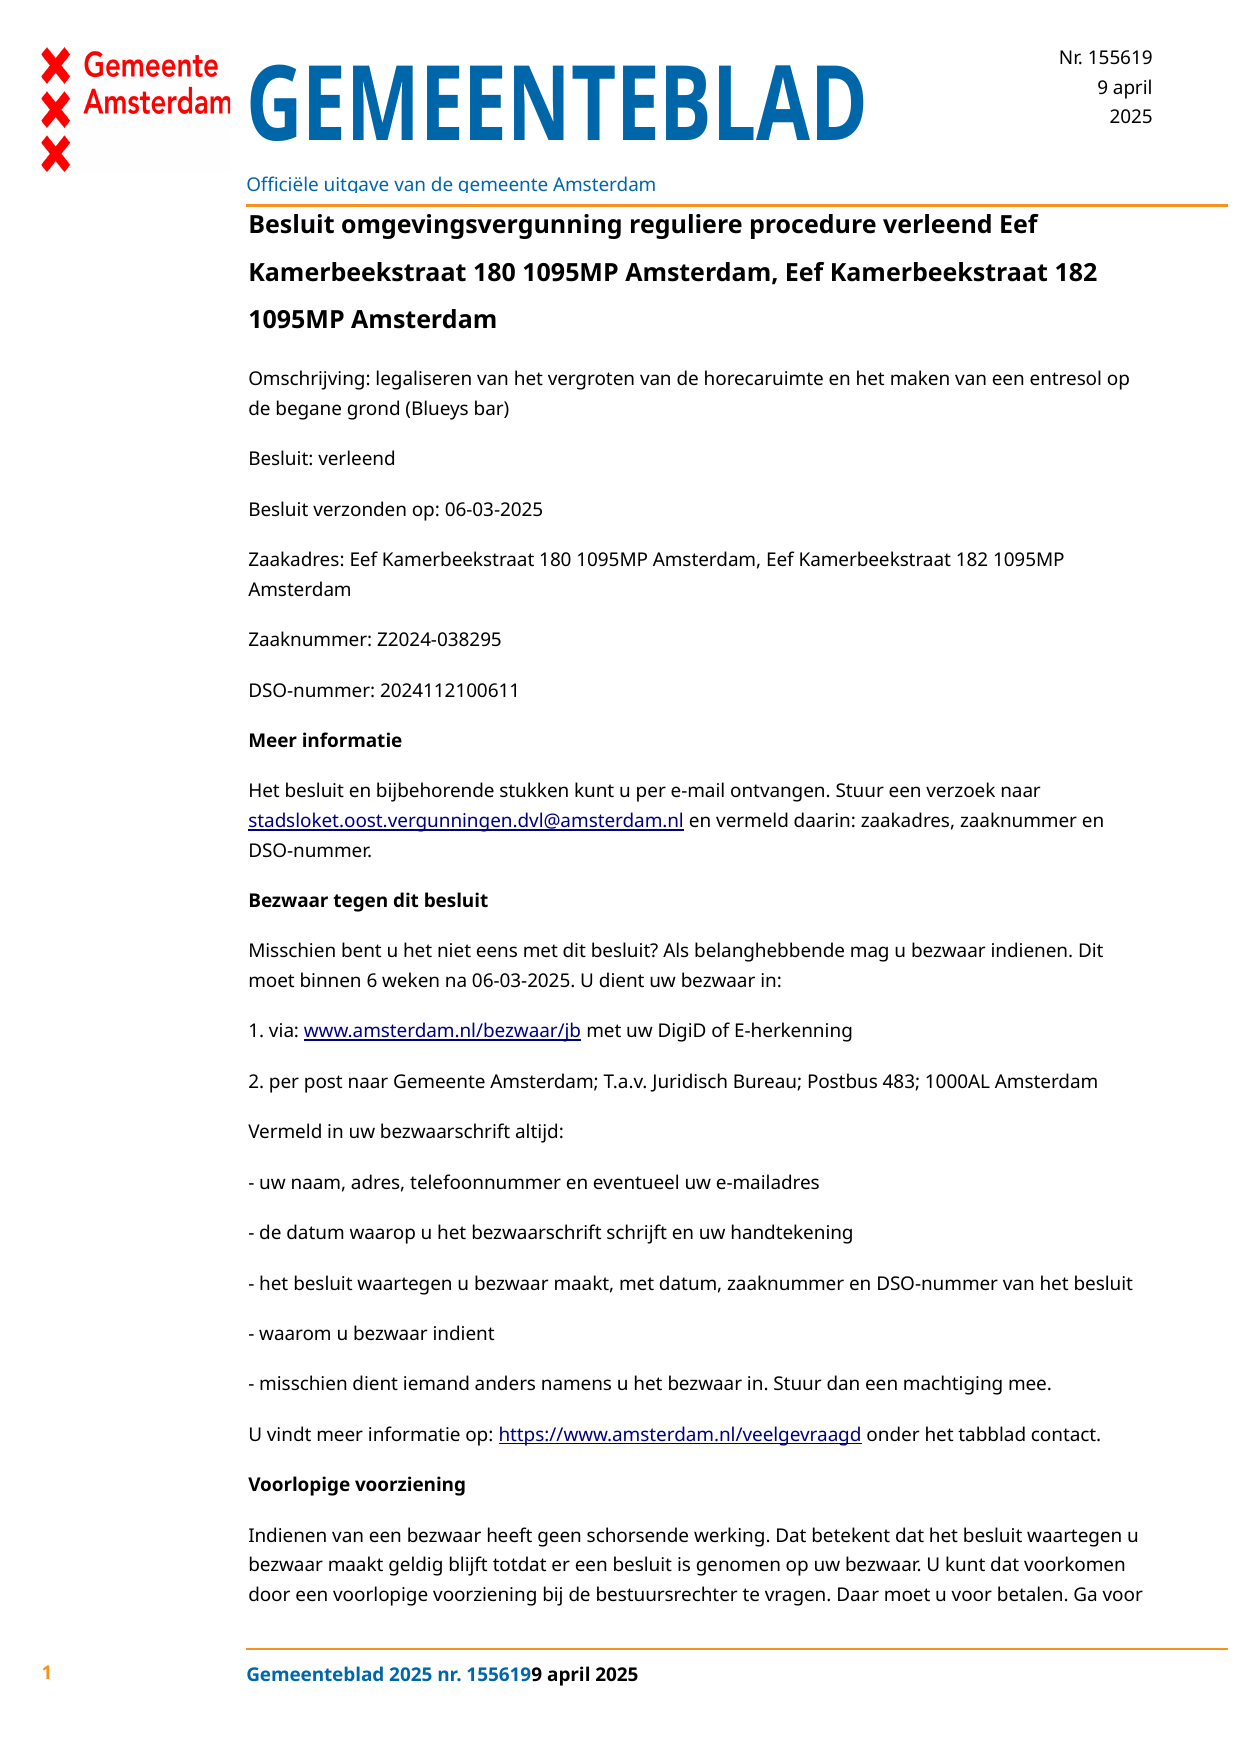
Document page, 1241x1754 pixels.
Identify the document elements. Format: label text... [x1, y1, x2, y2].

text Besluit omgevingsvergunning reguliere procedure verleend Eef Kamerbeekstraat 180 1095MP Amsterdam, Eef Kamerbeekstraat 182 1095MP Amsterdam [248, 207, 1152, 336]
text Zaakadres: Eef Kamerbeekstraat 180 1095MP Amsterdam, Eef Kamerbeekstraat 182 1095MP Amsterdam [248, 546, 1152, 602]
text U vindt meer informatie op: https://www.amsterdam.nl/veelgevraagd onder het tabblad contact. [248, 1421, 1152, 1447]
text - het besluit waartegen u bezwaar maakt, met datum, zaaknummer en DSO-nummer van het besluit [248, 1270, 1152, 1295]
text Bezwaar tegen dit besluit [248, 887, 1152, 913]
text Meer informatie [248, 727, 1152, 753]
picture [41, 47, 231, 172]
text - misschien dient iemand anders namens u het bezwaar in. Stuur dan een machtiging mee. [248, 1371, 1152, 1396]
text Vermeld in uw bezwaarschrift altijd: [248, 1118, 1152, 1144]
text - uw naam, adres, telefoonnummer en eventueel uw e-mailadres [248, 1169, 1152, 1194]
text Omschrijving: legaliseren van het vergroten van de horecaruimte en het maken van een entresol op de begane grond (Blueys bar) [248, 366, 1152, 421]
text 1. via: www.amsterdam.nl/bezwaar/jb met uw DigiD of E-herkenning [248, 1018, 1152, 1043]
text Indienen van een bezwaar heeft geen schorsende werking. Dat betekent dat het besluit waartegen u bezwaar maakt geldig blijft totdat er een besluit is genomen op uw bezwaar. U kunt dat voorkomen door een voorlopige voorziening bij de bestuursrechter te vragen. Daar moet u voor betalen. Ga voor [248, 1522, 1152, 1607]
text - de datum waarop u het bezwaarschrift schrijft en uw handtekening [248, 1219, 1152, 1245]
text Zaaknummer: Z2024-038295 [248, 626, 1152, 652]
text Het besluit en bijbehorende stukken kunt u per e-mail ontvangen. Stuur een verzoek naar stadsloket.oost.vergunningen.dvl@amsterdam.nl en vermeld daarin: zaakadres, zaaknummer en DSO-nummer. [248, 778, 1152, 862]
text Voorlopige voorziening [248, 1471, 1152, 1497]
text - waarom u bezwaar indient [248, 1320, 1152, 1346]
text Besluit: verleend [248, 446, 1152, 471]
text 2. per post naar Gemeente Amsterdam; T.a.v. Juridisch Bureau; Postbus 483; 1000AL Amsterdam [248, 1068, 1152, 1094]
text Misschien bent u het niet eens met dit besluit? Als belanghebbende mag u bezwaar indienen. Dit moet binnen 6 weken na 06-03-2025. U dient uw bezwaar in: [248, 938, 1152, 993]
text DSO-nummer: 2024112100611 [248, 677, 1152, 702]
text Besluit verzonden op: 06-03-2025 [248, 496, 1152, 522]
